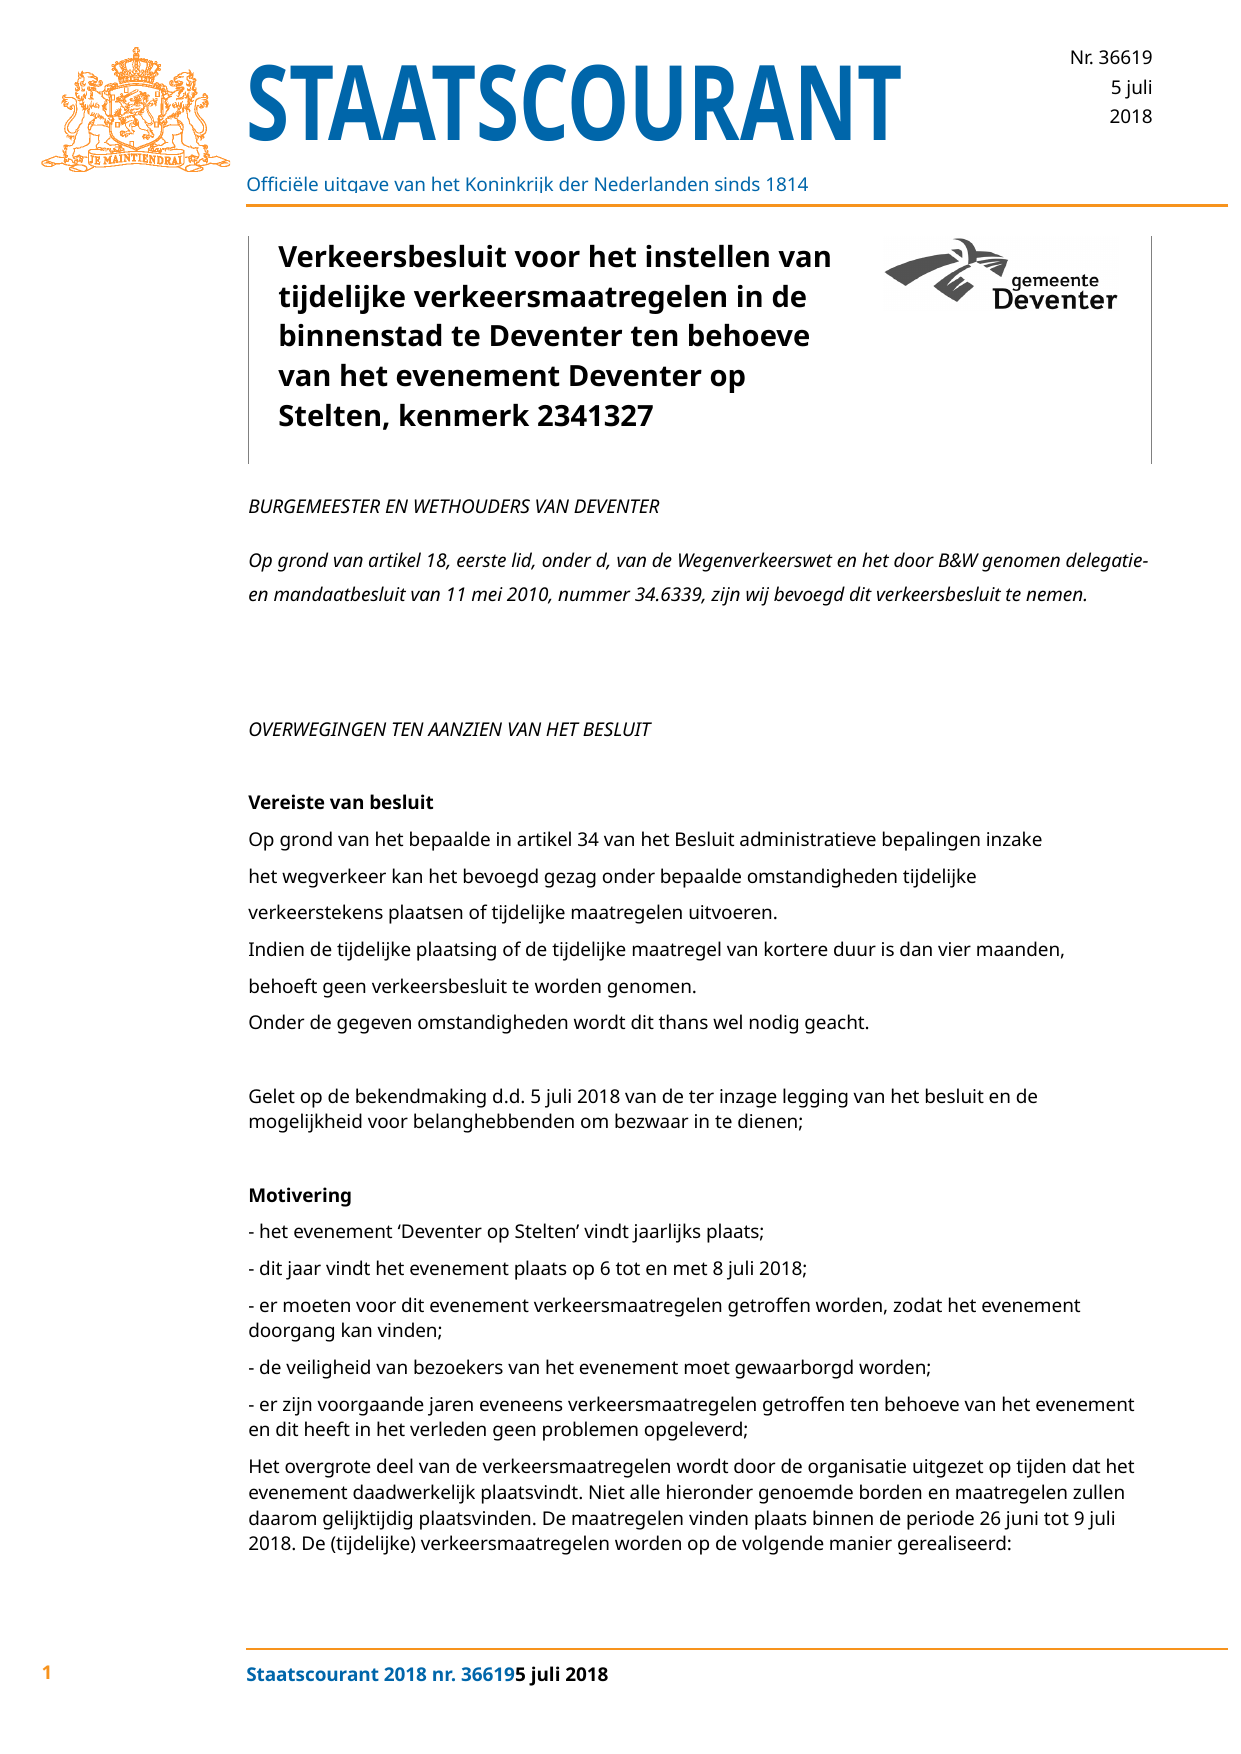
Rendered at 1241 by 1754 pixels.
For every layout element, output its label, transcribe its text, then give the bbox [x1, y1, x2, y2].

table_header Verkeersbesluit voor het instellen van tijdelijke verkeersmaatregelen in de binnenstad te Deventer ten behoeve van het evenement Deventer op Stelten, kenmerk 2341327 [249, 236, 850, 464]
text Motivering [248, 1182, 1152, 1208]
text Op grond van het bepaalde in artikel 34 van het Besluit administratieve bepalingen inzake [248, 826, 1152, 852]
text verkeerstekens plaatsen of tijdelijke maatregelen uitvoeren. [248, 899, 1152, 925]
text het wegverkeer kan het bevoegd gezag onder bepaalde omstandigheden tijdelijke [248, 863, 1152, 888]
text - er moeten voor dit evenement verkeersmaatregelen getroffen worden, zodat het evenement doorgang kan vinden; [248, 1292, 1152, 1343]
table_header [850, 236, 1151, 464]
text Vereiste van besluit [248, 789, 1152, 815]
text Onder de gegeven omstandigheden wordt dit thans wel nodig geacht. [248, 1009, 1152, 1035]
text BURGEMEESTER EN WETHOUDERS VAN DEVENTER [248, 493, 1152, 519]
text Gelet op de bekendmaking d.d. 5 juli 2018 van de ter inzage legging van het besluit en de mogelijkheid voor belanghebbenden om bezwaar in te dienen; [248, 1083, 1152, 1134]
text - het evenement ‘Deventer op Stelten’ vindt jaarlijks plaats; [248, 1218, 1152, 1244]
picture [41, 47, 231, 172]
text Op grond van artikel 18, eerste lid, onder d, van de Wegenverkeerswet en het door B&W genomen delegatie- en mandaatbesluit van 11 mei 2010, nummer 34.6339, zijn wij bevoegd dit verkeersbesluit te nemen. [248, 547, 1152, 607]
text OVERWEGINGEN TEN AANZIEN VAN HET BESLUIT [248, 716, 1152, 742]
text behoeft geen verkeersbesluit te worden genomen. [248, 973, 1152, 998]
text - er zijn voorgaande jaren eveneens verkeersmaatregelen getroffen ten behoeve van het evenement en dit heeft in het verleden geen problemen opgeleverd; [248, 1391, 1152, 1442]
text Het overgrote deel van de verkeersmaatregelen wordt door de organisatie uitgezet op tijden dat het evenement daadwerkelijk plaatsvindt. Niet alle hieronder genoemde borden en maatregelen zullen daarom gelijktijdig plaatsvinden. De maatregelen vinden plaats binnen de periode 26 juni tot 9 juli 2018. De (tijdelijke) verkeersmaatregelen worden op de volgende manier gerealiseerd: [248, 1453, 1152, 1556]
text Indien de tijdelijke plaatsing of de tijdelijke maatregel van kortere duur is dan vier maanden, [248, 936, 1152, 962]
text - dit jaar vindt het evenement plaats op 6 tot en met 8 juli 2018; [248, 1255, 1152, 1281]
picture [882, 236, 1119, 311]
text - de veiligheid van bezoekers van het evenement moet gewaarborgd worden; [248, 1354, 1152, 1380]
